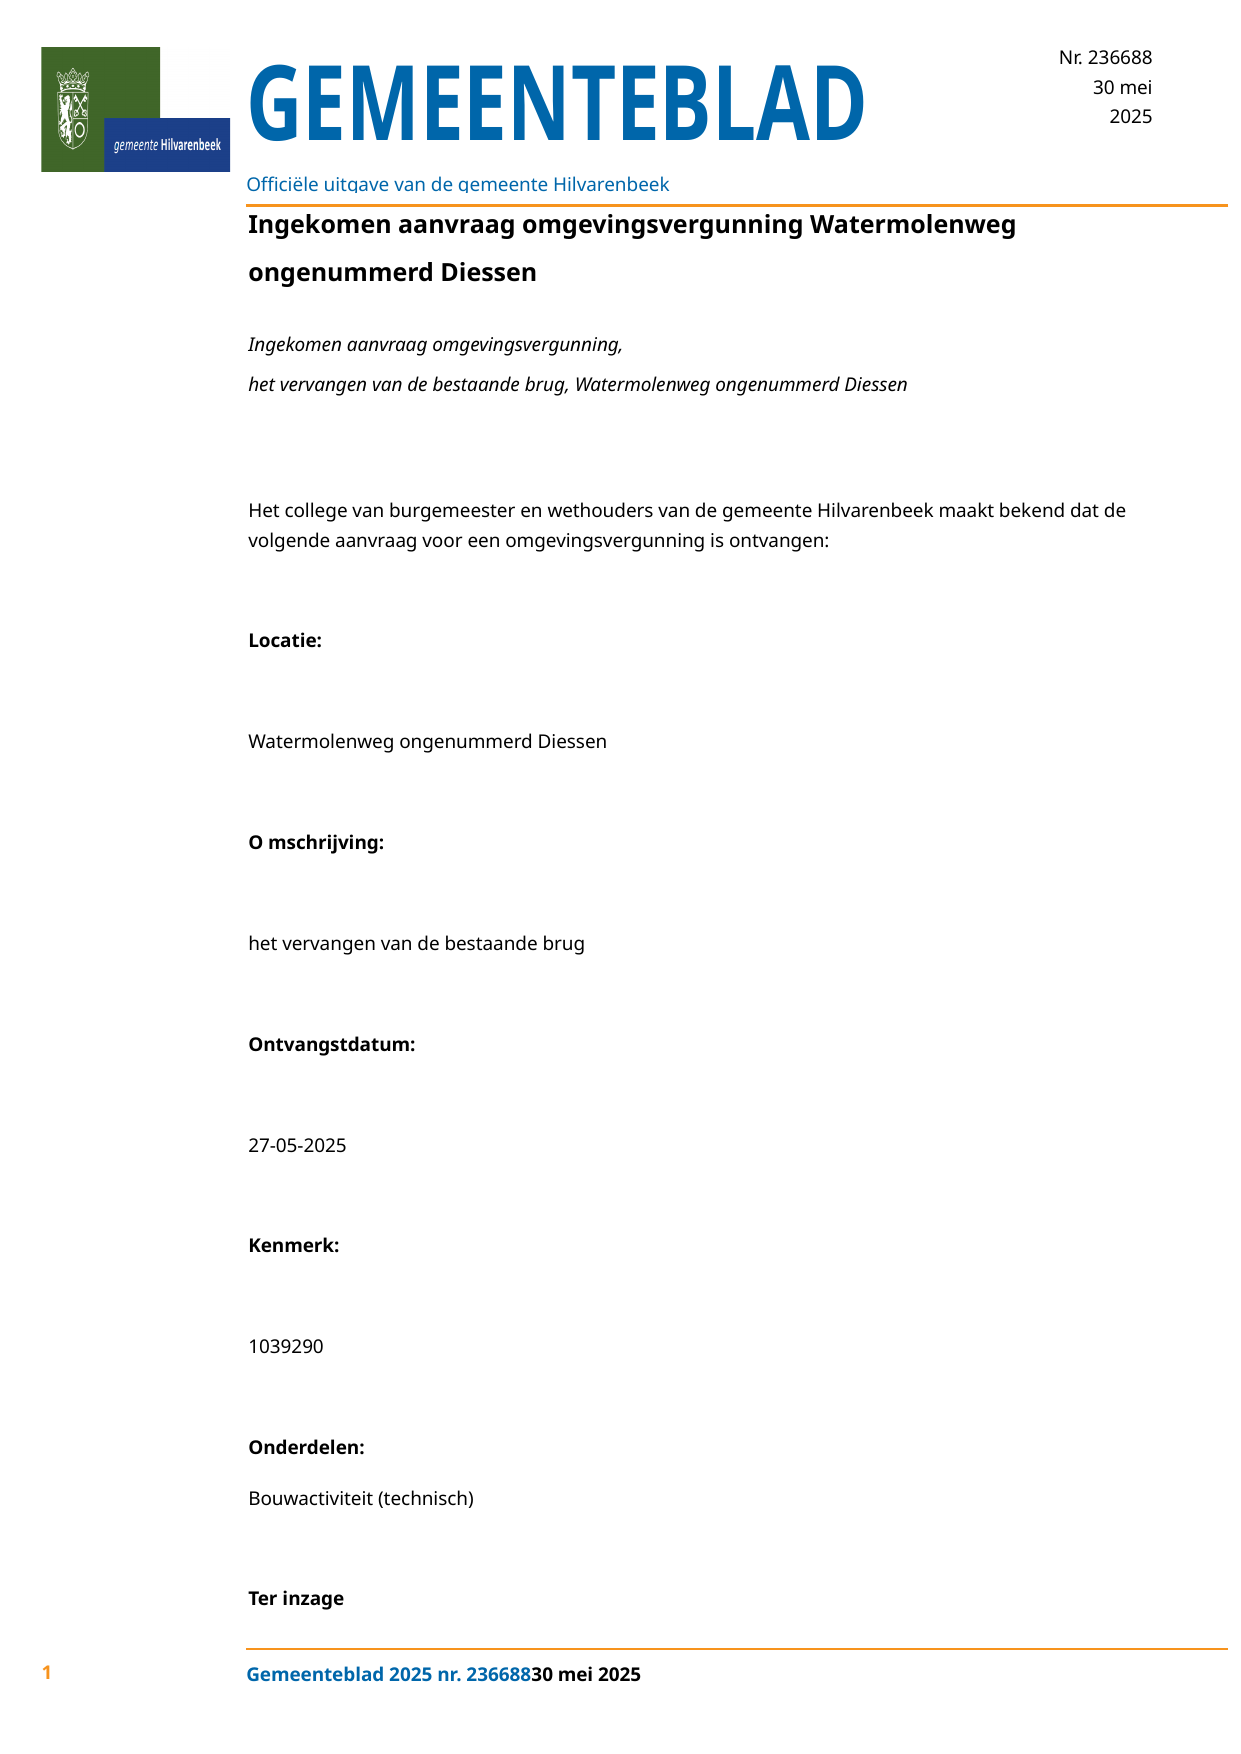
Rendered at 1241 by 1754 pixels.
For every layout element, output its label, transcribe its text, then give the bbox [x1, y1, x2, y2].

text Kenmerk: [248, 1233, 1152, 1258]
text Ontvangstdatum: [248, 1031, 1152, 1057]
text Bouwactiviteit (technisch) [248, 1485, 1152, 1511]
text Locatie: [248, 628, 1152, 653]
text O mschrijving: [248, 829, 1152, 855]
text 1039290 [248, 1333, 1152, 1359]
text 27-05-2025 [248, 1132, 1152, 1158]
picture [41, 47, 231, 172]
text het vervangen van de bestaande brug [248, 930, 1152, 956]
text het vervangen van de bestaande brug, Watermolenweg ongenummerd Diessen [248, 371, 1152, 396]
text Onderdelen: [248, 1434, 1152, 1460]
text Ingekomen aanvraag omgevingsvergunning, [248, 331, 1152, 357]
text Het college van burgemeester en wethouders van de gemeente Hilvarenbeek maakt bekend dat de volgende aanvraag voor een omgevingsvergunning is ontvangen: [248, 497, 1152, 553]
text Ter inzage [248, 1586, 1152, 1611]
text Watermolenweg ongenummerd Diessen [248, 728, 1152, 754]
text Ingekomen aanvraag omgevingsvergunning Watermolenweg ongenummerd Diessen [248, 207, 1152, 288]
